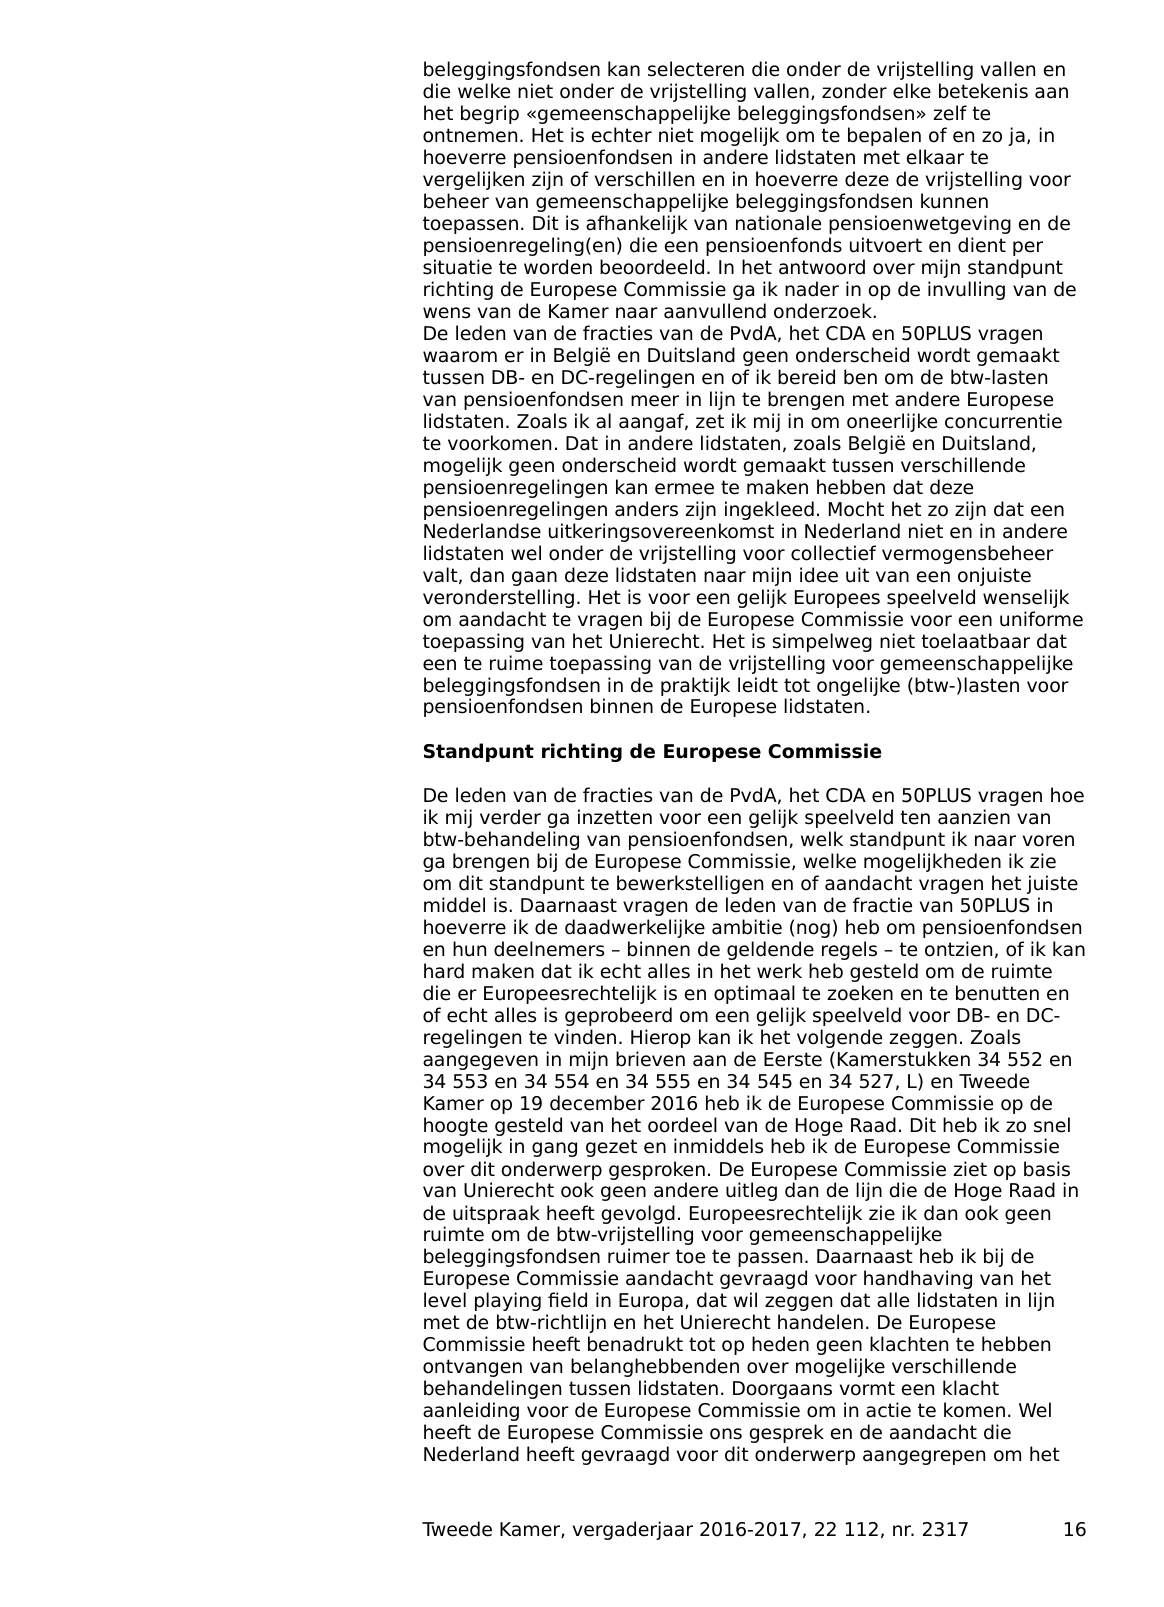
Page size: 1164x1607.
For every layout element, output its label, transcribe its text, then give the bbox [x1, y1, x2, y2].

text De leden van de fracties van de PvdA, het CDA en 50PLUS vragen hoe ik mij verder ga inzetten voor een gelijk speelveld ten aanzien van btw-behandeling van pensioenfondsen, welk standpunt ik naar voren ga brengen bij de Europese Commissie, welke mogelijkheden ik zie om dit standpunt te bewerkstelligen en of aandacht vragen het juiste middel is. Daarnaast vragen de leden van de fractie van 50PLUS in hoeverre ik de daadwerkelijke ambitie (nog) heb om pensioenfondsen en hun deelnemers – binnen de geldende regels – te ontzien, of ik kan hard maken dat ik echt alles in het werk heb gesteld om de ruimte die er Europeesrechtelijk is en optimaal te zoeken en te benutten en of echt alles is geprobeerd om een gelijk speelveld voor DB- en DC-regelingen te vinden. Hierop kan ik het volgende zeggen. Zoals aangegeven in mijn brieven aan de Eerste (Kamerstukken 34 552 en 34 553 en 34 554 en 34 555 en 34 545 en 34 527, L) en Tweede Kamer op 19 december 2016 heb ik de Europese Commissie op de hoogte gesteld van het oordeel van de Hoge Raad. Dit heb ik zo snel mogelijk in gang gezet en inmiddels heb ik de Europese Commissie over dit onderwerp gesproken. De Europese Commissie ziet op basis van Unierecht ook geen andere uitleg dan de lijn die de Hoge Raad in de uitspraak heeft gevolgd. Europeesrechtelijk zie ik dan ook geen ruimte om de btw-vrijstelling voor gemeenschappelijke beleggingsfondsen ruimer toe te passen. Daarnaast heb ik bij de Europese Commissie aandacht gevraagd voor handhaving van het level playing field in Europa, dat wil zeggen dat alle lidstaten in lijn met de btw-richtlijn en het Unierecht handelen. De Europese Commissie heeft benadrukt tot op heden geen klachten te hebben ontvangen van belanghebbenden over mogelijke verschillende behandelingen tussen lidstaten. Doorgaans vormt een klacht aanleiding voor de Europese Commissie om in actie te komen. Wel heeft de Europese Commissie ons gesprek en de aandacht die Nederland heeft gevraagd voor dit onderwerp aangegrepen om het [422, 785, 1087, 1466]
subtitle Standpunt richting de Europese Commissie [422, 741, 1087, 763]
text beleggingsfondsen kan selecteren die onder de vrijstelling vallen en die welke niet onder de vrijstelling vallen, zonder elke betekenis aan het begrip «gemeenschappelijke beleggingsfondsen» zelf te ontnemen. Het is echter niet mogelijk om te bepalen of en zo ja, in hoeverre pensioenfondsen in andere lidstaten met elkaar te vergelijken zijn of verschillen en in hoeverre deze de vrijstelling voor beheer van gemeenschappelijke beleggingsfondsen kunnen toepassen. Dit is afhankelijk van nationale pensioenwetgeving en de pensioenregeling(en) die een pensioenfonds uitvoert en dient per situatie te worden beoordeeld. In het antwoord over mijn standpunt richting de Europese Commissie ga ik nader in op de invulling van de wens van de Kamer naar aanvullend onderzoek. [422, 59, 1087, 323]
text De leden van de fracties van de PvdA, het CDA en 50PLUS vragen waarom er in België en Duitsland geen onderscheid wordt gemaakt tussen DB- en DC-regelingen en of ik bereid ben om de btw-lasten van pensioenfondsen meer in lijn te brengen met andere Europese lidstaten. Zoals ik al aangaf, zet ik mij in om oneerlijke concurrentie te voorkomen. Dat in andere lidstaten, zoals België en Duitsland, mogelijk geen onderscheid wordt gemaakt tussen verschillende pensioenregelingen kan ermee te maken hebben dat deze pensioenregelingen anders zijn ingekleed. Mocht het zo zijn dat een Nederlandse uitkeringsovereenkomst in Nederland niet en in andere lidstaten wel onder de vrijstelling voor collectief vermogensbeheer valt, dan gaan deze lidstaten naar mijn idee uit van een onjuiste veronderstelling. Het is voor een gelijk Europees speelveld wenselijk om aandacht te vragen bij de Europese Commissie voor een uniforme toepassing van het Unierecht. Het is simpelweg niet toelaatbaar dat een te ruime toepassing van de vrijstelling voor gemeenschappelijke beleggingsfondsen in de praktijk leidt tot ongelijke (btw-)lasten voor pensioenfondsen binnen de Europese lidstaten. [422, 323, 1087, 718]
